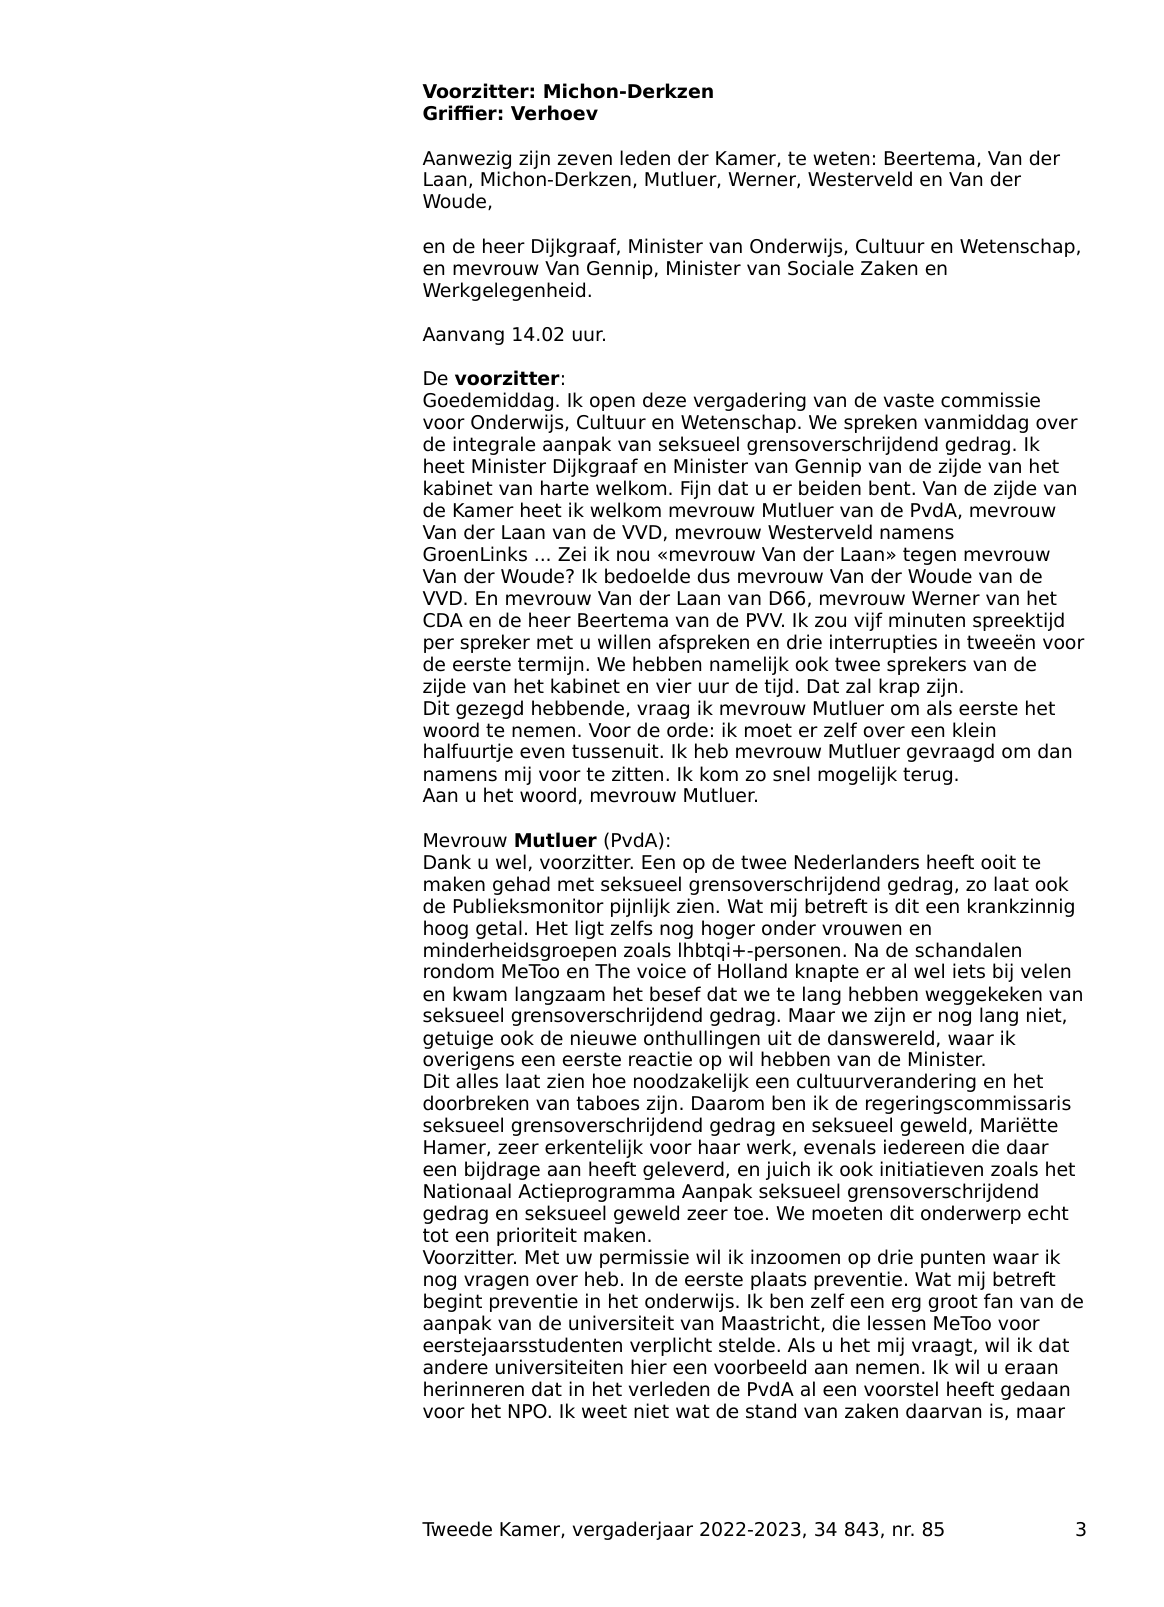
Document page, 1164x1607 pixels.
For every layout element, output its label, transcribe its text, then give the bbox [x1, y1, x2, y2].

text Aanvang 14.02 uur. [422, 324, 1087, 346]
text Dit gezegd hebbende, vraag ik mevrouw Mutluer om als eerste het woord te nemen. Voor de orde: ik moet er zelf over een klein halfuurtje even tussenuit. Ik heb mevrouw Mutluer gevraagd om dan namens mij voor te zitten. Ik kom zo snel mogelijk terug. [422, 697, 1087, 785]
text Goedemiddag. Ik open deze vergadering van de vaste commissie voor Onderwijs, Cultuur en Wetenschap. We spreken vanmiddag over de integrale aanpak van seksueel grensoverschrijdend gedrag. Ik heet Minister Dijkgraaf en Minister van Gennip van de zijde van het kabinet van harte welkom. Fijn dat u er beiden bent. Van de zijde van de Kamer heet ik welkom mevrouw Mutluer van de PvdA, mevrouw Van der Laan van de VVD, mevrouw Westerveld namens GroenLinks ... Zei ik nou «mevrouw Van der Laan» tegen mevrouw Van der Woude? Ik bedoelde dus mevrouw Van der Woude van de VVD. En mevrouw Van der Laan van D66, mevrouw Werner van het CDA en de heer Beertema van de PVV. Ik zou vijf minuten spreektijd per spreker met u willen afspreken en drie interrupties in tweeën voor de eerste termijn. We hebben namelijk ook twee sprekers van de zijde van het kabinet en vier uur de tijd. Dat zal krap zijn. [422, 390, 1087, 697]
text Voorzitter. Met uw permissie wil ik inzoomen op drie punten waar ik nog vragen over heb. In de eerste plaats preventie. Wat mij betreft begint preventie in het onderwijs. Ik ben zelf een erg groot fan van de aanpak van de universiteit van Maastricht, die lessen MeToo voor eerstejaarsstudenten verplicht stelde. Als u het mij vraagt, wil ik dat andere universiteiten hier een voorbeeld aan nemen. Ik wil u eraan herinneren dat in het verleden de PvdA al een voorstel heeft gedaan voor het NPO. Ik weet niet wat de stand van zaken daarvan is, maar [422, 1247, 1087, 1423]
text Mevrouw Mutluer (PvdA): [422, 829, 1087, 852]
text Voorzitter: Michon-Derkzen [422, 81, 1087, 103]
text Dank u wel, voorzitter. Een op de twee Nederlanders heeft ooit te maken gehad met seksueel grensoverschrijdend gedrag, zo laat ook de Publieksmonitor pijnlijk zien. Wat mij betreft is dit een krankzinnig hoog getal. Het ligt zelfs nog hoger onder vrouwen en minderheidsgroepen zoals lhbtqi+-personen. Na de schandalen rondom MeToo en The voice of Holland knapte er al wel iets bij velen en kwam langzaam het besef dat we te lang hebben weggekeken van seksueel grensoverschrijdend gedrag. Maar we zijn er nog lang niet, getuige ook de nieuwe onthullingen uit de danswereld, waar ik overigens een eerste reactie op wil hebben van de Minister. [422, 852, 1087, 1071]
text Griffier: Verhoev [422, 103, 1087, 125]
text en de heer Dijkgraaf, Minister van Onderwijs, Cultuur en Wetenschap, en mevrouw Van Gennip, Minister van Sociale Zaken en Werkgelegenheid. [422, 236, 1087, 301]
text De voorzitter: [422, 368, 1087, 390]
text Aan u het woord, mevrouw Mutluer. [422, 785, 1087, 807]
text Aanwezig zijn zeven leden der Kamer, te weten: Beertema, Van der Laan, Michon-Derkzen, Mutluer, Werner, Westerveld en Van der Woude, [422, 147, 1087, 213]
text Dit alles laat zien hoe noodzakelijk een cultuurverandering en het doorbreken van taboes zijn. Daarom ben ik de regeringscommissaris seksueel grensoverschrijdend gedrag en seksueel geweld, Mariëtte Hamer, zeer erkentelijk voor haar werk, evenals iedereen die daar een bijdrage aan heeft geleverd, en juich ik ook initiatieven zoals het Nationaal Actieprogramma Aanpak seksueel grensoverschrijdend gedrag en seksueel geweld zeer toe. We moeten dit onderwerp echt tot een prioriteit maken. [422, 1071, 1087, 1247]
